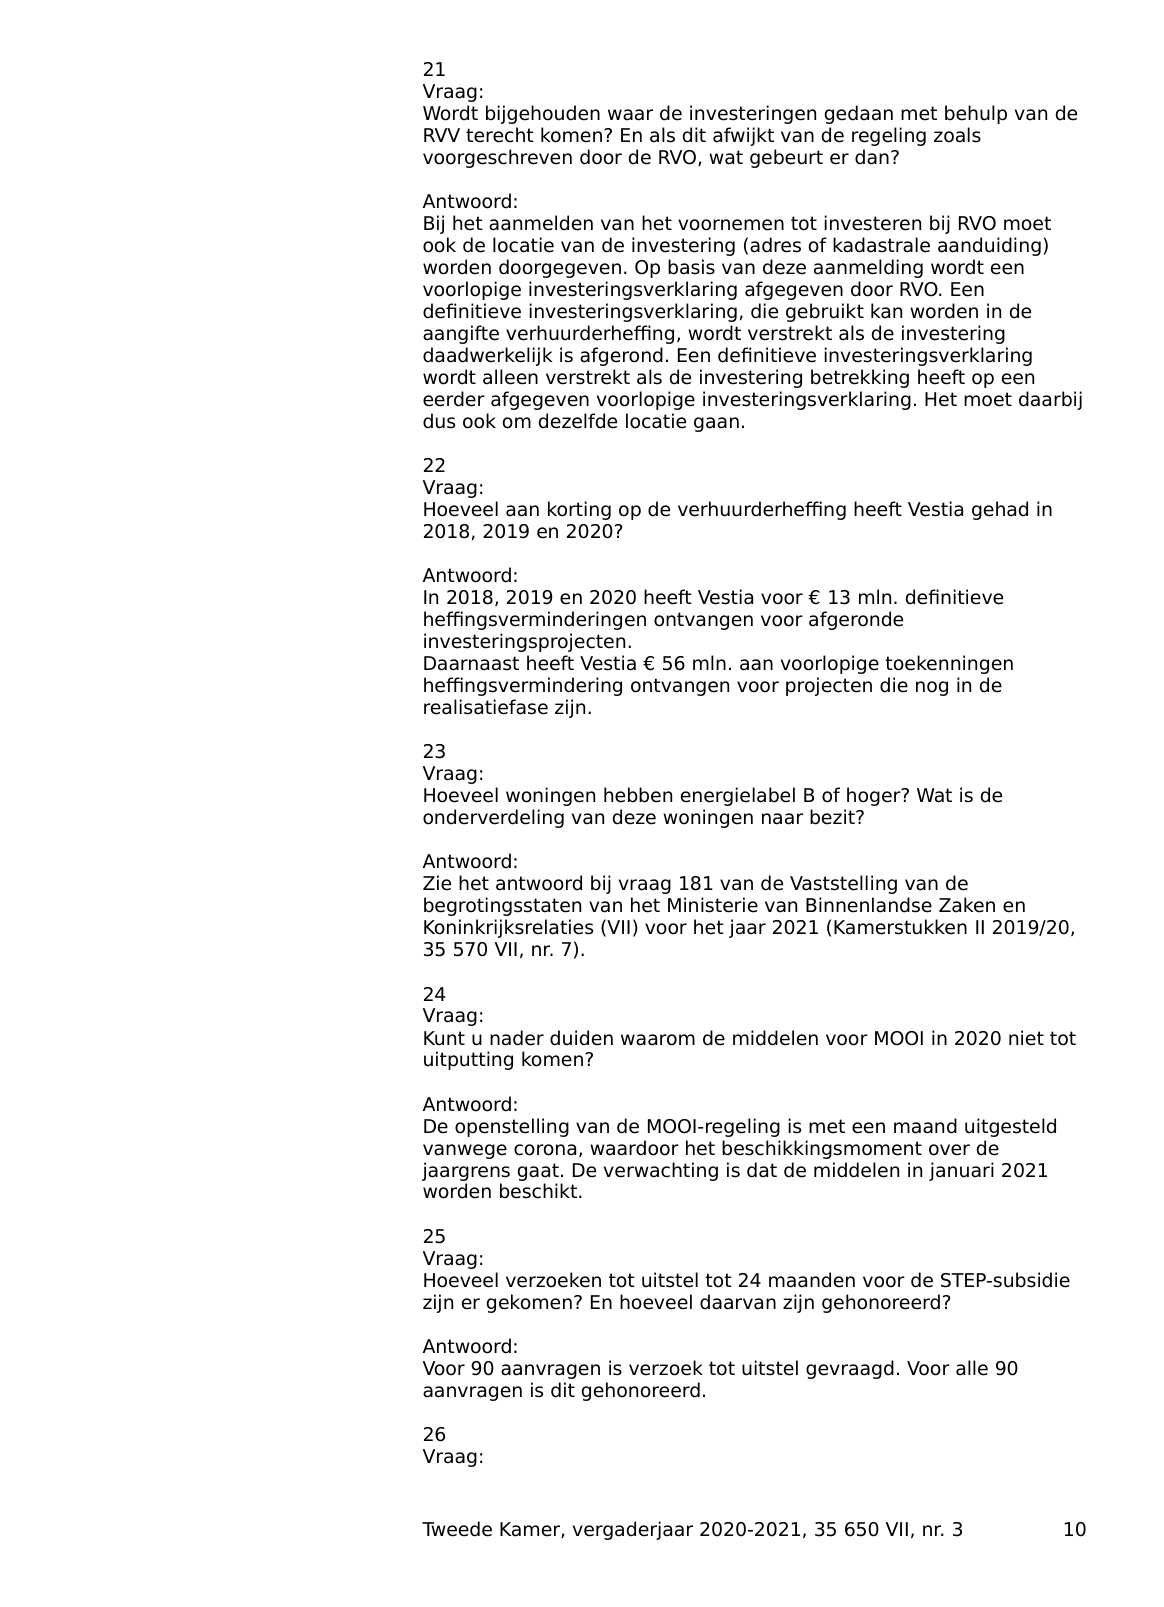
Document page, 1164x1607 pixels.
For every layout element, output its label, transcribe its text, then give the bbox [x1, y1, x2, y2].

text Antwoord: [422, 565, 1087, 587]
text De openstelling van de MOOI-regeling is met een maand uitgesteld vanwege corona, waardoor het beschikkingsmoment over de jaargrens gaat. De verwachting is dat de middelen in januari 2021 worden beschikt. [422, 1116, 1087, 1203]
text Vraag: [422, 1005, 1087, 1027]
text 23 [422, 741, 1087, 763]
text Daarnaast heeft Vestia € 56 mln. aan voorlopige toekenningen heffingsvermindering ontvangen voor projecten die nog in de realisatiefase zijn. [422, 653, 1087, 719]
text Antwoord: [422, 1336, 1087, 1358]
text Antwoord: [422, 851, 1087, 873]
text In 2018, 2019 en 2020 heeft Vestia voor € 13 mln. definitieve heffingsverminderingen ontvangen voor afgeronde investeringsprojecten. [422, 587, 1087, 653]
text Vraag: [422, 81, 1087, 103]
text Bij het aanmelden van het voornemen tot investeren bij RVO moet ook de locatie van de investering (adres of kadastrale aanduiding) worden doorgegeven. Op basis van deze aanmelding wordt een voorlopige investeringsverklaring afgegeven door RVO. Een definitieve investeringsverklaring, die gebruikt kan worden in de aangifte verhuurderheffing, wordt verstrekt als de investering daadwerkelijk is afgerond. Een definitieve investeringsverklaring wordt alleen verstrekt als de investering betrekking heeft op een eerder afgegeven voorlopige investeringsverklaring. Het moet daarbij dus ook om dezelfde locatie gaan. [422, 213, 1087, 433]
text Voor 90 aanvragen is verzoek tot uitstel gevraagd. Voor alle 90 aanvragen is dit gehonoreerd. [422, 1358, 1087, 1402]
text Wordt bijgehouden waar de investeringen gedaan met behulp van de RVV terecht komen? En als dit afwijkt van de regeling zoals voorgeschreven door de RVO, wat gebeurt er dan? [422, 103, 1087, 169]
text Hoeveel woningen hebben energielabel B of hoger? Wat is de onderverdeling van deze woningen naar bezit? [422, 785, 1087, 829]
text 24 [422, 983, 1087, 1005]
text Vraag: [422, 1248, 1087, 1269]
text Zie het antwoord bij vraag 181 van de Vaststelling van de begrotingsstaten van het Ministerie van Binnenlandse Zaken en Koninkrijksrelaties (VII) voor het jaar 2021 (Kamerstukken II 2019/20, 35 570 VII, nr. 7). [422, 873, 1087, 961]
text 26 [422, 1424, 1087, 1446]
text Vraag: [422, 763, 1087, 785]
text 22 [422, 455, 1087, 477]
text Hoeveel aan korting op de verhuurderheffing heeft Vestia gehad in 2018, 2019 en 2020? [422, 499, 1087, 543]
text Antwoord: [422, 191, 1087, 213]
text Kunt u nader duiden waarom de middelen voor MOOI in 2020 niet tot uitputting komen? [422, 1027, 1087, 1071]
text Vraag: [422, 1446, 1087, 1468]
text Hoeveel verzoeken tot uitstel tot 24 maanden voor de STEP-subsidie zijn er gekomen? En hoeveel daarvan zijn gehonoreerd? [422, 1269, 1087, 1313]
text Antwoord: [422, 1093, 1087, 1116]
text Vraag: [422, 477, 1087, 499]
text 21 [422, 59, 1087, 81]
text 25 [422, 1226, 1087, 1248]
